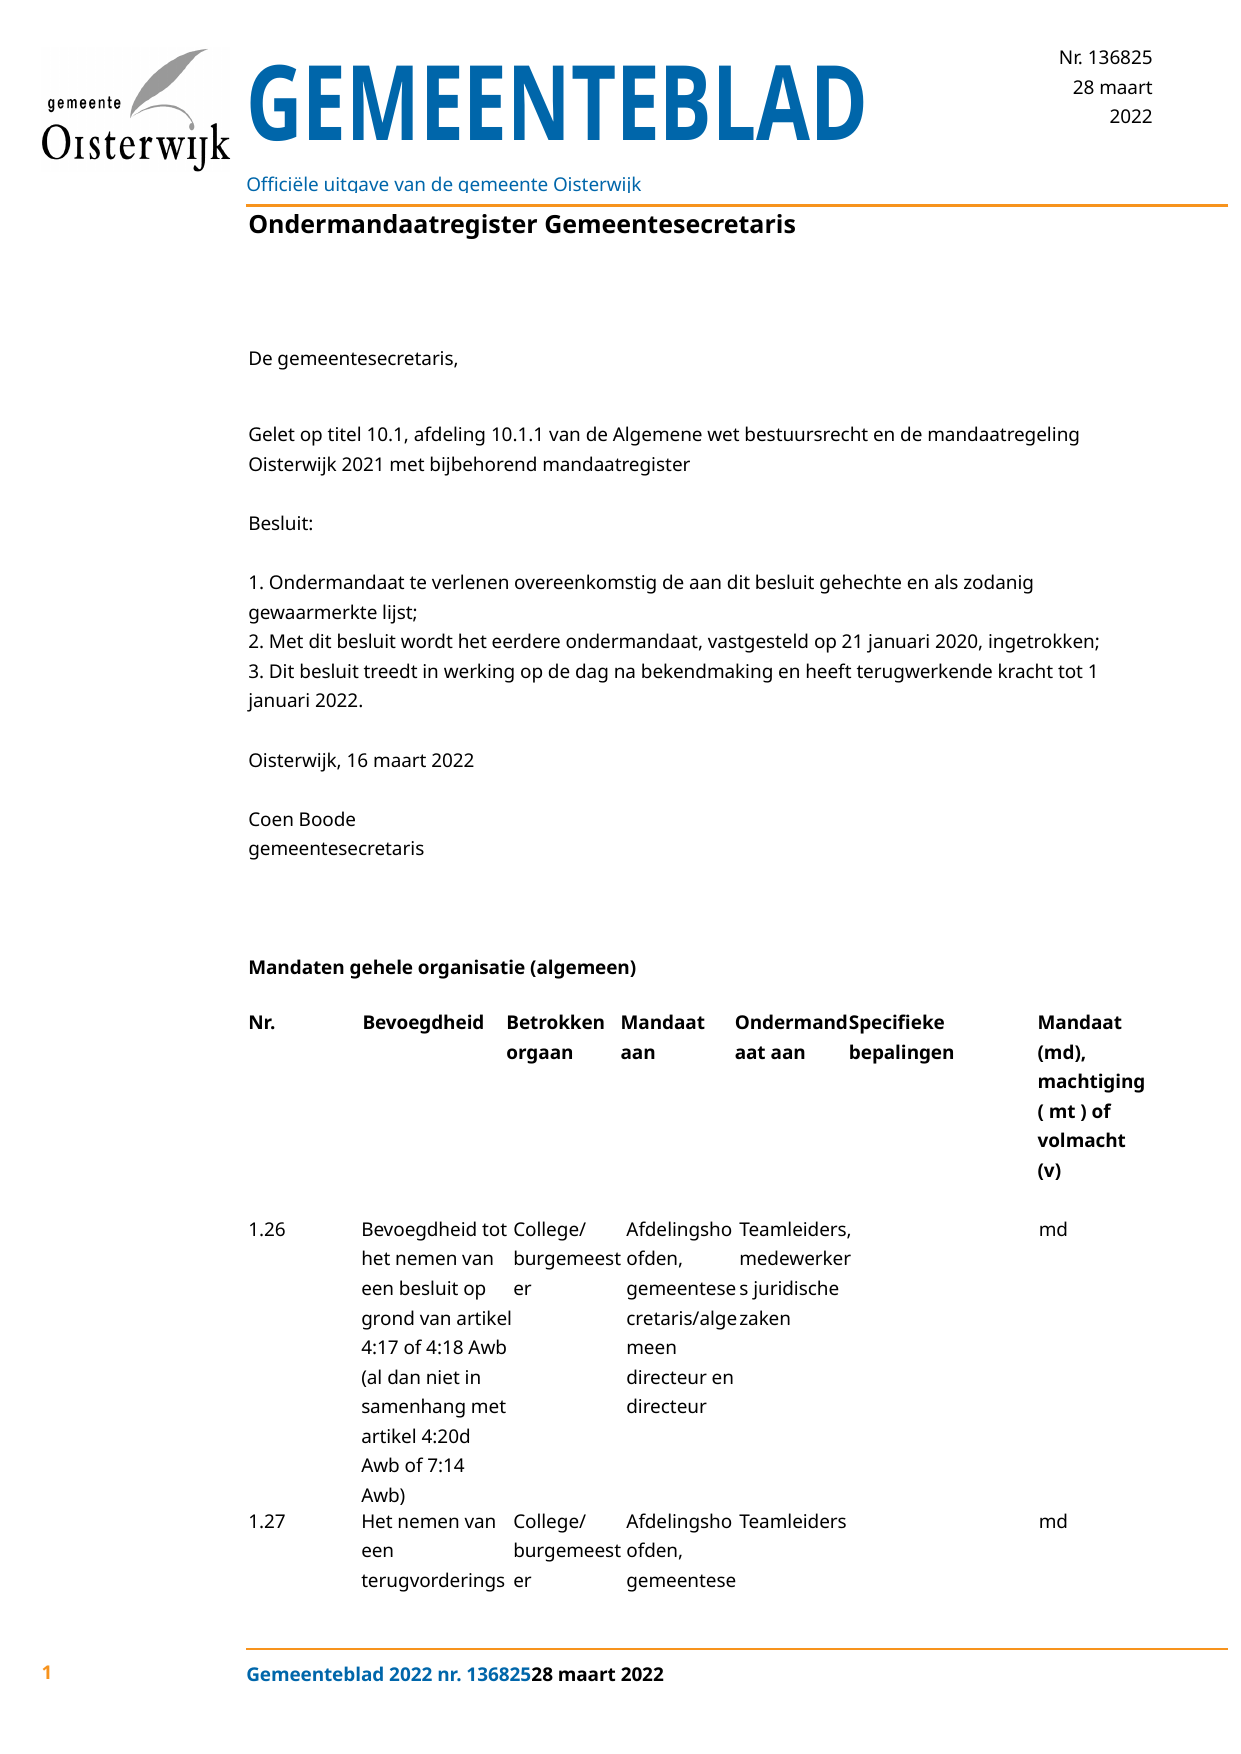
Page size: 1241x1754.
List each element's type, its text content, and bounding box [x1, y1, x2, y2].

table_cell [852, 1508, 1039, 1593]
table_header Bevoegdheid tot het nemen van een besluit op grond van artikel 4:17 of 4:18 Awb (al dan niet in samenhang met artikel 4:20d Awb of 7:14 Awb) [361, 1216, 513, 1508]
table_cell Ondermandaat aan [735, 1009, 849, 1183]
table_cell Teamleiders [739, 1508, 852, 1593]
text De gemeentesecretaris, [248, 345, 1152, 371]
table_cell 1.27 [248, 1508, 361, 1593]
table_header Afdelingshoofden, gemeentesecretaris/algemeen directeur en directeur [626, 1216, 739, 1508]
text Ondermandaatregister Gemeentesecretaris [248, 207, 1152, 241]
text gemeentesecretaris [248, 836, 1152, 861]
table_cell Bevoegdheid [362, 1009, 506, 1183]
picture [41, 47, 231, 172]
table_header Teamleiders, medewerkers juridische zaken [739, 1216, 852, 1508]
text 3. Dit besluit treedt in werking op de dag na bekendmaking en heeft terugwerkende kracht tot 1 januari 2022. [248, 658, 1152, 713]
text 2. Met dit besluit wordt het eerdere ondermandaat, vastgesteld op 21 januari 2020, ingetrokken; [248, 628, 1152, 654]
table_cell Betrokken orgaan [506, 1009, 620, 1183]
table_cell Afdelingshoofden, gemeentese [626, 1508, 739, 1593]
text Coen Boode [248, 806, 1152, 832]
table_cell Mandaat aan [620, 1009, 734, 1183]
table_cell College/burgemeester [513, 1508, 626, 1593]
table_cell Mandaat (md), machtiging ( mt ) of volmacht (v) [1038, 1009, 1152, 1183]
text Oisterwijk, 16 maart 2022 [248, 747, 1152, 773]
table_cell md [1039, 1508, 1152, 1593]
text Besluit: [248, 510, 1152, 536]
table_header [852, 1216, 1039, 1508]
table_cell Specifieke bepalingen [849, 1009, 1037, 1183]
table_header 1.26 [248, 1216, 361, 1508]
text Gelet op titel 10.1, afdeling 10.1.1 van de Algemene wet bestuursrecht en de mandaatregeling Oisterwijk 2021 met bijbehorend mandaatregister [248, 421, 1152, 477]
table_header College/ burgemeester [513, 1216, 626, 1508]
table_cell Het nemen van een terugvorderings [361, 1508, 513, 1593]
table_cell Nr. [248, 1009, 362, 1183]
table_header md [1039, 1216, 1152, 1508]
table_header Mandaten gehele organisatie (algemeen) [248, 925, 1152, 1009]
text 1. Ondermandaat te verlenen overeenkomstig de aan dit besluit gehechte en als zodanig gewaarmerkte lijst; [248, 569, 1152, 625]
